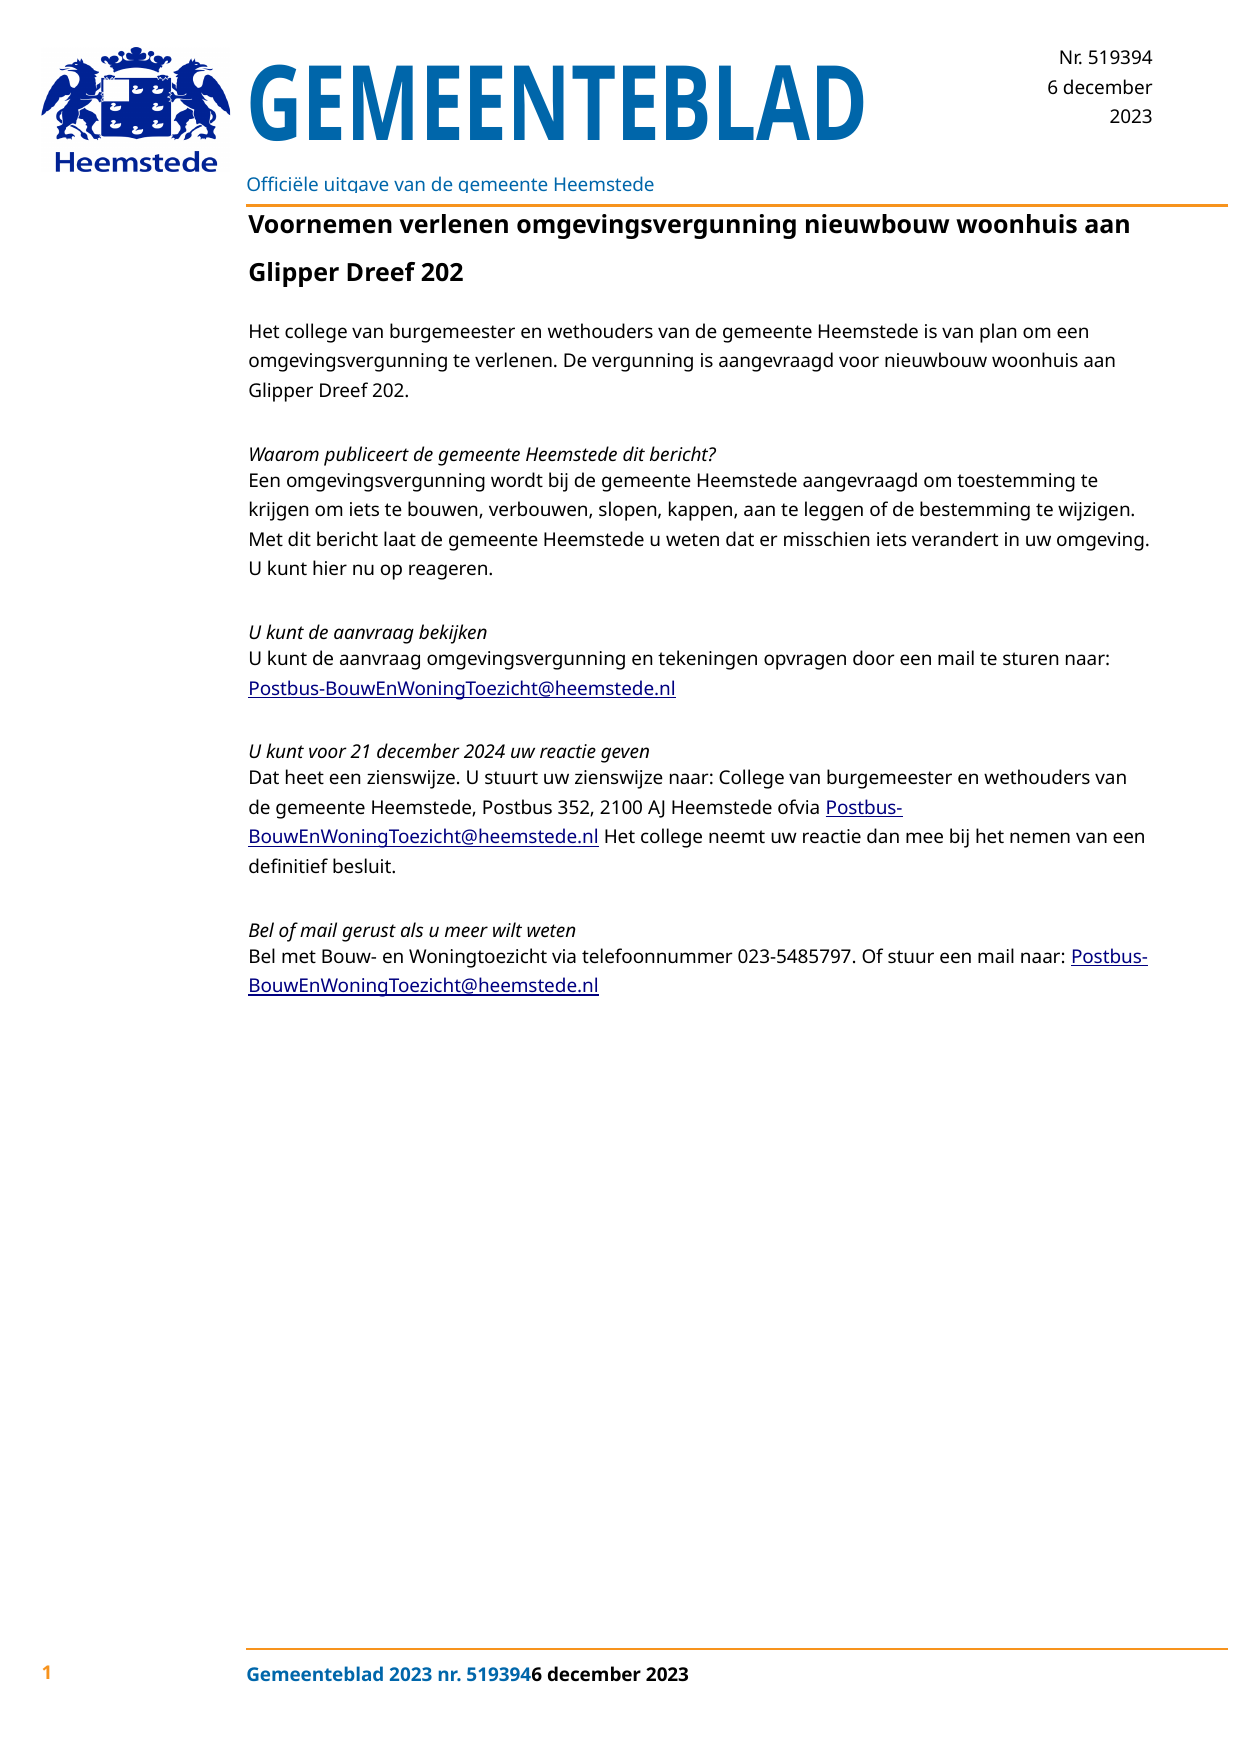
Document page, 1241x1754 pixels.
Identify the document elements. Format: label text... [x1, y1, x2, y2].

text U kunt de aanvraag omgevingsvergunning en tekeningen opvragen door een mail te sturen naar: Postbus-BouwEnWoningToezicht@heemstede.nl [248, 645, 1152, 701]
text Het college van burgemeester en wethouders van de gemeente Heemstede is van plan om een omgevingsvergunning te verlenen. De vergunning is aangevraagd voor nieuwbouw woonhuis aan Glipper Dreef 202. [248, 318, 1152, 403]
text Voornemen verlenen omgevingsvergunning nieuwbouw woonhuis aan Glipper Dreef 202 [248, 207, 1152, 288]
text Dat heet een zienswijze. U stuurt uw zienswijze naar: College van burgemeester en wethouders van de gemeente Heemstede, Postbus 352, 2100 AJ Heemstede ofvia Postbus-BouwEnWoningToezicht@heemstede.nl Het college neemt uw reactie dan mee bij het nemen van een definitief besluit. [248, 764, 1152, 879]
text Waarom publiceert de gemeente Heemstede dit bericht? [248, 441, 1152, 467]
text Bel of mail gerust als u meer wilt weten [248, 917, 1152, 943]
picture [41, 47, 231, 172]
text U kunt de aanvraag bekijken [248, 619, 1152, 645]
text Een omgevingsvergunning wordt bij de gemeente Heemstede aangevraagd om toestemming te krijgen om iets te bouwen, verbouwen, slopen, kappen, aan te leggen of de bestemming te wijzigen. Met dit bericht laat de gemeente Heemstede u weten dat er misschien iets verandert in uw omgeving. U kunt hier nu op reageren. [248, 467, 1152, 581]
text Bel met Bouw- en Woningtoezicht via telefoonnummer 023-5485797. Of stuur een mail naar: Postbus-BouwEnWoningToezicht@heemstede.nl [248, 943, 1152, 998]
text U kunt voor 21 december 2024 uw reactie geven [248, 739, 1152, 764]
